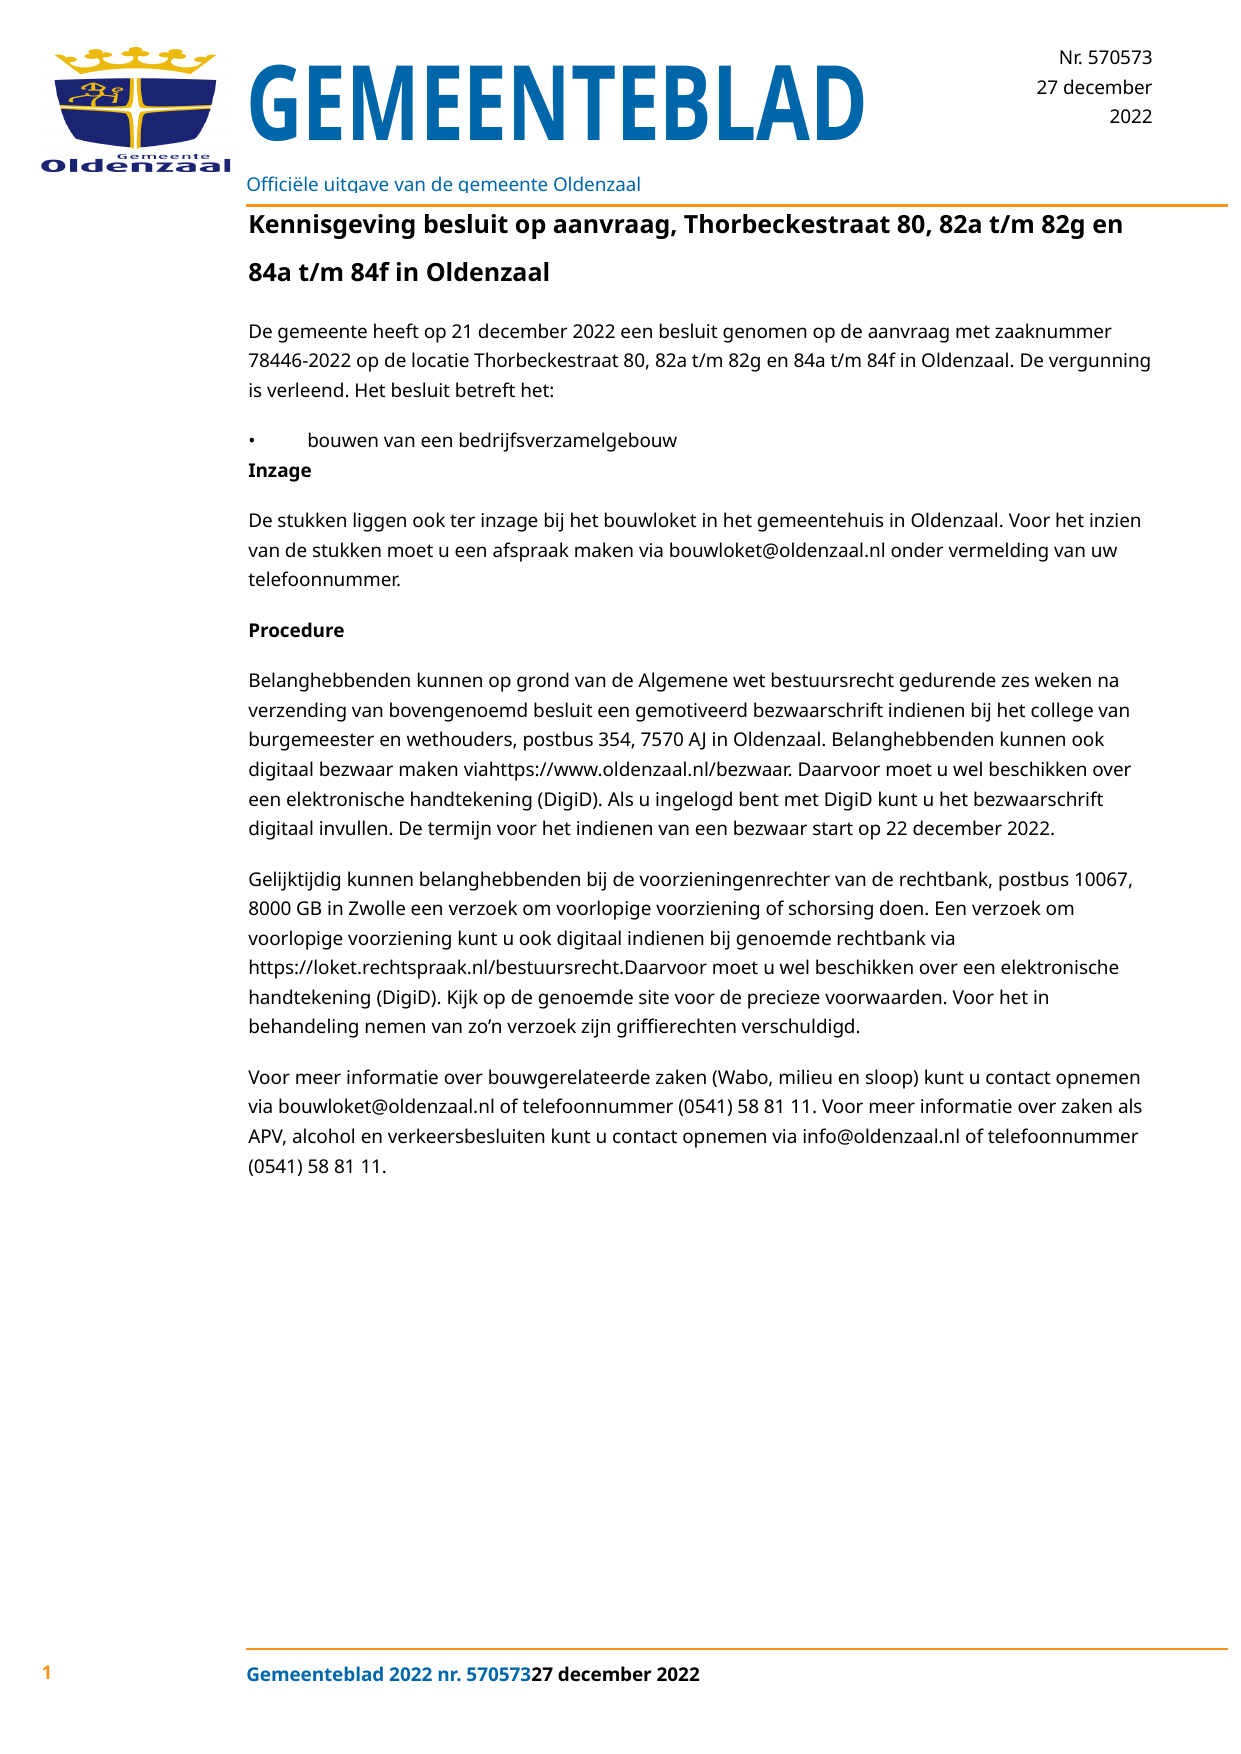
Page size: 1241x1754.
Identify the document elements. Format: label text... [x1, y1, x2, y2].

text Voor meer informatie over bouwgerelateerde zaken (Wabo, milieu en sloop) kunt u contact opnemen via bouwloket@oldenzaal.nl of telefoonnummer (0541) 58 81 11. Voor meer informatie over zaken als APV, alcohol en verkeersbesluiten kunt u contact opnemen via info@oldenzaal.nl of telefoonnummer (0541) 58 81 11. [248, 1064, 1152, 1179]
text De gemeente heeft op 21 december 2022 een besluit genomen op de aanvraag met zaaknummer 78446-2022 op de locatie Thorbeckestraat 80, 82a t/m 82g en 84a t/m 84f in Oldenzaal. De vergunning is verleend. Het besluit betreft het: [248, 318, 1152, 403]
text Gelijktijdig kunnen belanghebbenden bij de voorzieningenrechter van de rechtbank, postbus 10067, 8000 GB in Zwolle een verzoek om voorlopige voorziening of schorsing doen. Een verzoek om voorlopige voorziening kunt u ook digitaal indienen bij genoemde rechtbank via https://loket.rechtspraak.nl/bestuursrecht.Daarvoor moet u wel beschikken over een elektronische handtekening (DigiD). Kijk op de genoemde site voor de precieze voorwaarden. Voor het in behandeling nemen van zo’n verzoek zijn griffierechten verschuldigd. [248, 866, 1152, 1039]
picture [41, 47, 231, 172]
text Inzage [248, 457, 1152, 483]
text Belanghebbenden kunnen op grond van de Algemene wet bestuursrecht gedurende zes weken na verzending van bovengenoemd besluit een gemotiveerd bezwaarschrift indienen bij het college van burgemeester en wethouders, postbus 354, 7570 AJ in Oldenzaal. Belanghebbenden kunnen ook digitaal bezwaar maken viahttps://www.oldenzaal.nl/bezwaar. Daarvoor moet u wel beschikken over een elektronische handtekening (DigiD). Als u ingelogd bent met DigiD kunt u het bezwaarschrift digitaal invullen. De termijn voor het indienen van een bezwaar start op 22 december 2022. [248, 667, 1152, 841]
text Procedure [248, 617, 1152, 643]
text De stukken liggen ook ter inzage bij het bouwloket in het gemeentehuis in Oldenzaal. Voor het inzien van de stukken moet u een afspraak maken via bouwloket@oldenzaal.nl onder vermelding van uw telefoonnummer. [248, 507, 1152, 592]
list bouwen van een bedrijfsverzamelgebouw [248, 427, 1152, 453]
text Kennisgeving besluit op aanvraag, Thorbeckestraat 80, 82a t/m 82g en 84a t/m 84f in Oldenzaal [248, 207, 1152, 288]
